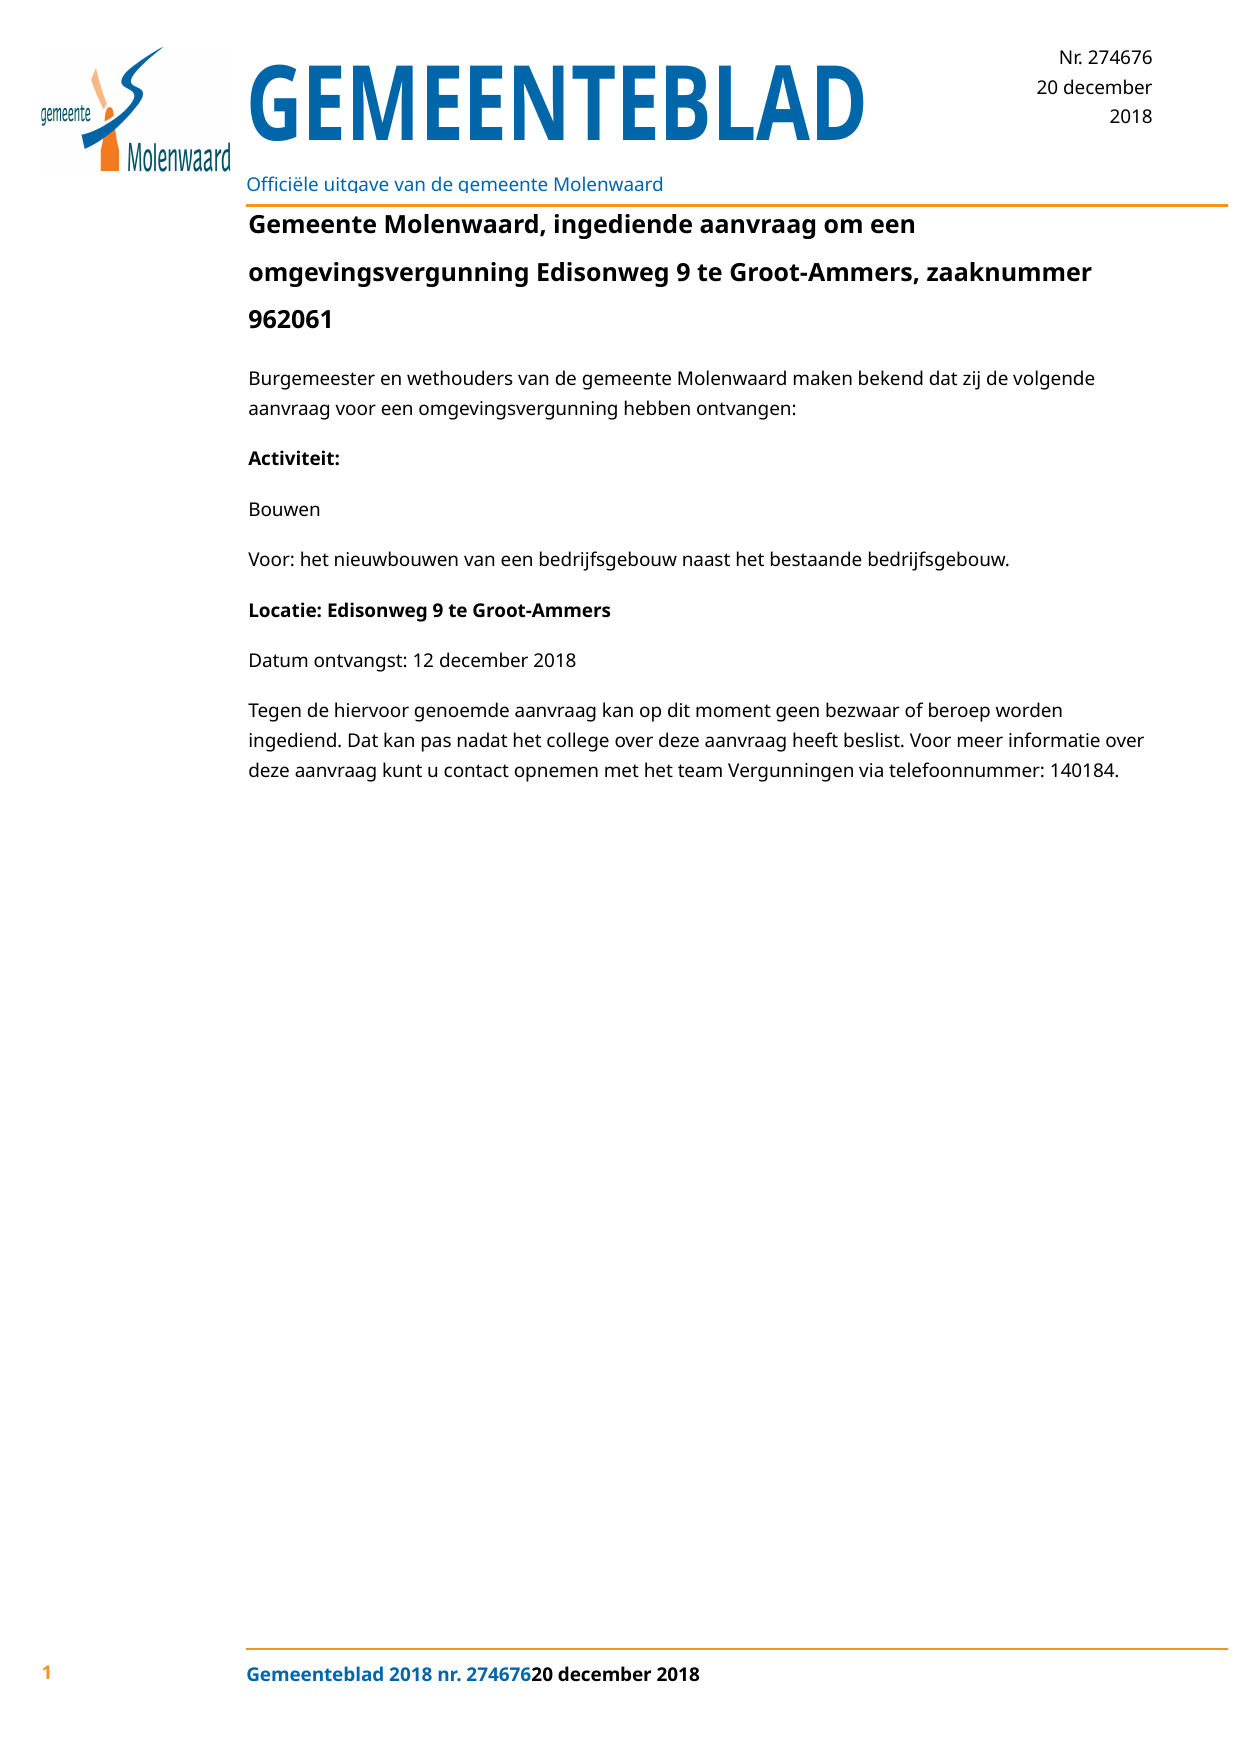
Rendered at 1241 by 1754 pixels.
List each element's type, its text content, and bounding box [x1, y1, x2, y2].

text Tegen de hiervoor genoemde aanvraag kan op dit moment geen bezwaar of beroep worden ingediend. Dat kan pas nadat het college over deze aanvraag heeft beslist. Voor meer informatie over deze aanvraag kunt u contact opnemen met het team Vergunningen via telefoonnummer: 140184. [248, 698, 1152, 782]
text Voor: het nieuwbouwen van een bedrijfsgebouw naast het bestaande bedrijfsgebouw. [248, 546, 1152, 572]
text Activiteit: [248, 446, 1152, 471]
picture [41, 47, 231, 172]
text Bouwen [248, 496, 1152, 522]
text Burgemeester en wethouders van de gemeente Molenwaard maken bekend dat zij de volgende aanvraag voor een omgevingsvergunning hebben ontvangen: [248, 366, 1152, 421]
text Datum ontvangst: 12 december 2018 [248, 647, 1152, 673]
text Gemeente Molenwaard, ingediende aanvraag om een omgevingsvergunning Edisonweg 9 te Groot-Ammers, zaaknummer 962061 [248, 207, 1152, 336]
text Locatie: Edisonweg 9 te Groot-Ammers [248, 597, 1152, 622]
